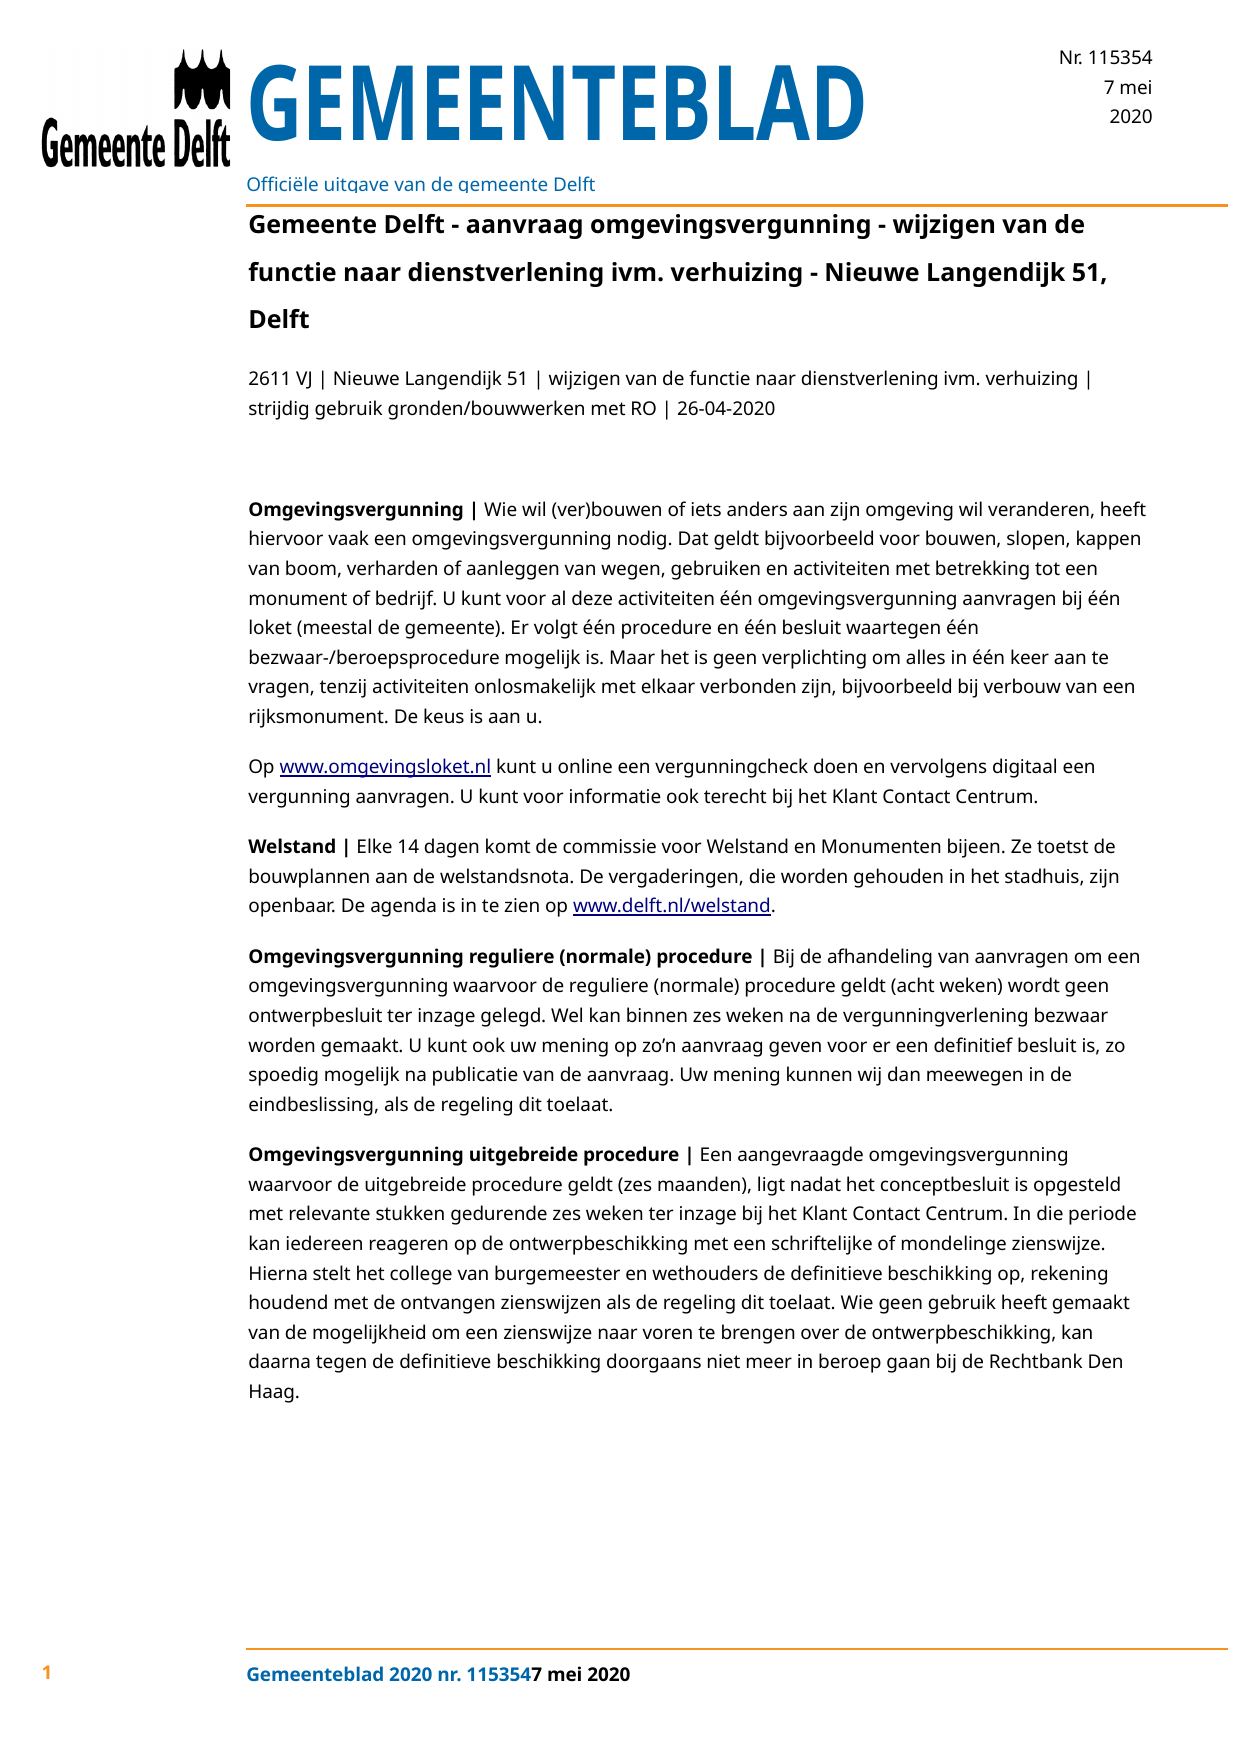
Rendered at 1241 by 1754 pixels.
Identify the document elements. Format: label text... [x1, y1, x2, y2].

text Op www.omgevingsloket.nl kunt u online een vergunningcheck doen en vervolgens digitaal een vergunning aanvragen. U kunt voor informatie ook terecht bij het Klant Contact Centrum. [248, 753, 1152, 809]
text Omgevingsvergunning | Wie wil (ver)bouwen of iets anders aan zijn omgeving wil veranderen, heeft hiervoor vaak een omgevingsvergunning nodig. Dat geldt bijvoorbeeld voor bouwen, slopen, kappen van boom, verharden of aanleggen van wegen, gebruiken en activiteiten met betrekking tot een monument of bedrijf. U kunt voor al deze activiteiten één omgevingsvergunning aanvragen bij één loket (meestal de gemeente). Er volgt één procedure en één besluit waartegen één bezwaar-/beroepsprocedure mogelijk is. Maar het is geen verplichting om alles in één keer aan te vragen, tenzij activiteiten onlosmakelijk met elkaar verbonden zijn, bijvoorbeeld bij verbouw van een rijksmonument. De keus is aan u. [248, 496, 1152, 729]
text Omgevingsvergunning uitgebreide procedure | Een aangevraagde omgevingsvergunning waarvoor de uitgebreide procedure geldt (zes maanden), ligt nadat het conceptbesluit is opgesteld met relevante stukken gedurende zes weken ter inzage bij het Klant Contact Centrum. In die periode kan iedereen reageren op de ontwerpbeschikking met een schriftelijke of mondelinge zienswijze. Hierna stelt het college van burgemeester en wethouders de definitieve beschikking op, rekening houdend met de ontvangen zienswijzen als de regeling dit toelaat. Wie geen gebruik heeft gemaakt van de mogelijkheid om een zienswijze naar voren te brengen over de ontwerpbeschikking, kan daarna tegen de definitieve beschikking doorgaans niet meer in beroep gaan bij de Rechtbank Den Haag. [248, 1141, 1152, 1404]
text Omgevingsvergunning reguliere (normale) procedure | Bij de afhandeling van aanvragen om een omgevingsvergunning waarvoor de reguliere (normale) procedure geldt (acht weken) wordt geen ontwerpbesluit ter inzage gelegd. Wel kan binnen zes weken na de vergunningverlening bezwaar worden gemaakt. U kunt ook uw mening op zo’n aanvraag geven voor er een definitief besluit is, zo spoedig mogelijk na publicatie van de aanvraag. Uw mening kunnen wij dan meewegen in de eindbeslissing, als de regeling dit toelaat. [248, 943, 1152, 1117]
text 2611 VJ | Nieuwe Langendijk 51 | wijzigen van de functie naar dienstverlening ivm. verhuizing | strijdig gebruik gronden/bouwwerken met RO | 26-04-2020 [248, 366, 1152, 421]
picture [41, 47, 231, 172]
text Gemeente Delft - aanvraag omgevingsvergunning - wijzigen van de functie naar dienstverlening ivm. verhuizing - Nieuwe Langendijk 51, Delft [248, 207, 1152, 336]
text Welstand | Elke 14 dagen komt de commissie voor Welstand en Monumenten bijeen. Ze toetst de bouwplannen aan de welstandsnota. De vergaderingen, die worden gehouden in het stadhuis, zijn openbaar. De agenda is in te zien op www.delft.nl/welstand. [248, 833, 1152, 918]
